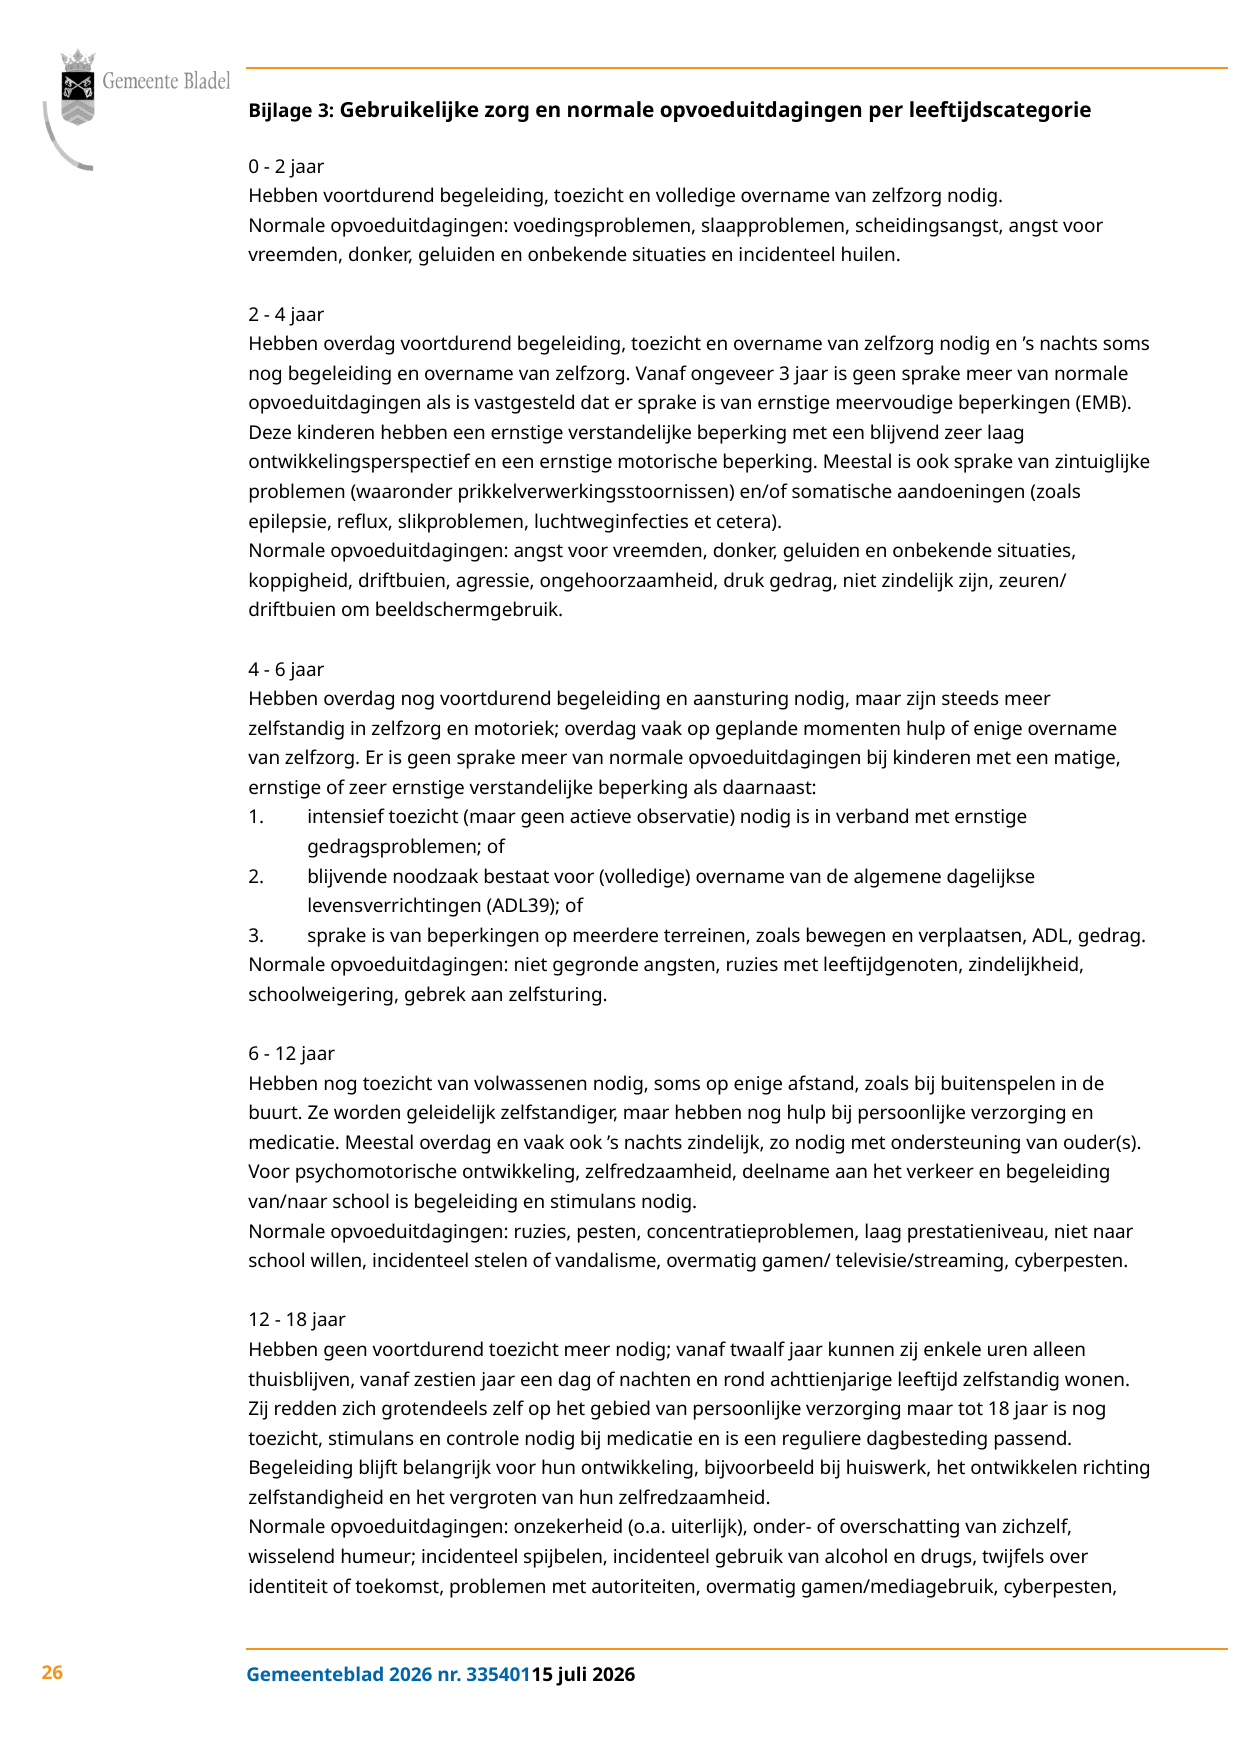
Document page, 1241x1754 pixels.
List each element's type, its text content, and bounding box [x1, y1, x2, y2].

text Hebben overdag nog voortdurend begeleiding en aansturing nodig, maar zijn steeds meer zelfstandig in zelfzorg en motoriek; overdag vaak op geplande momenten hulp of enige overname van zelfzorg. Er is geen sprake meer van normale opvoeduitdagingen bij kinderen met een matige, ernstige of zeer ernstige verstandelijke beperking als daarnaast: [248, 685, 1152, 800]
text 6 - 12 jaar [248, 1040, 1152, 1066]
text Hebben nog toezicht van volwassenen nodig, soms op enige afstand, zoals bij buitenspelen in de buurt. Ze worden geleidelijk zelfstandiger, maar hebben nog hulp bij persoonlijke verzorging en medicatie. Meestal overdag en vaak ook ’s nachts zindelijk, zo nodig met ondersteuning van ouder(s). Voor psychomotorische ontwikkeling, zelfredzaamheid, deelname aan het verkeer en begeleiding van/naar school is begeleiding en stimulans nodig. [248, 1070, 1152, 1214]
text Normale opvoeduitdagingen: voedingsproblemen, slaapproblemen, scheidingsangst, angst voor vreemden, donker, geluiden en onbekende situaties en incidenteel huilen. [248, 212, 1152, 267]
text Hebben overdag voortdurend begeleiding, toezicht en overname van zelfzorg nodig en ’s nachts soms nog begeleiding en overname van zelfzorg. Vanaf ongeveer 3 jaar is geen sprake meer van normale opvoeduitdagingen als is vastgesteld dat er sprake is van ernstige meervoudige beperkingen (EMB). Deze kinderen hebben een ernstige verstandelijke beperking met een blijvend zeer laag ontwikkelingsperspectief en een ernstige motorische beperking. Meestal is ook sprake van zintuiglijke problemen (waaronder prikkelverwerkingsstoornissen) en/of somatische aandoeningen (zoals epilepsie, reflux, slikproblemen, luchtweginfecties et cetera). [248, 330, 1152, 534]
picture [41, 47, 231, 172]
text 4 - 6 jaar [248, 656, 1152, 682]
text Hebben voortdurend begeleiding, toezicht en volledige overname van zelfzorg nodig. [248, 182, 1152, 208]
text Normale opvoeduitdagingen: ruzies, pesten, concentratieproblemen, laag prestatieniveau, niet naar school willen, incidenteel stelen of vandalisme, overmatig gamen/ televisie/streaming, cyberpesten. [248, 1218, 1152, 1273]
text Normale opvoeduitdagingen: niet gegronde angsten, ruzies met leeftijdgenoten, zindelijkheid, schoolweigering, gebrek aan zelfsturing. [248, 952, 1152, 1007]
text Hebben geen voortdurend toezicht meer nodig; vanaf twaalf jaar kunnen zij enkele uren alleen thuisblijven, vanaf zestien jaar een dag of nachten en rond achttienjarige leeftijd zelfstandig wonen. Zij redden zich grotendeels zelf op het gebied van persoonlijke verzorging maar tot 18 jaar is nog toezicht, stimulans en controle nodig bij medicatie en is een reguliere dagbesteding passend. Begeleiding blijft belangrijk voor hun ontwikkeling, bijvoorbeeld bij huiswerk, het ontwikkelen richting zelfstandigheid en het vergroten van hun zelfredzaamheid. [248, 1336, 1152, 1510]
text Bijlage 3: Gebruikelijke zorg en normale opvoeduitdagingen per leeftijdscategorie [248, 95, 1152, 123]
text 2 - 4 jaar [248, 301, 1152, 327]
text 12 - 18 jaar [248, 1307, 1152, 1332]
text Normale opvoeduitdagingen: angst voor vreemden, donker, geluiden en onbekende situaties, koppigheid, driftbuien, agressie, ongehoorzaamheid, druk gedrag, niet zindelijk zijn, zeuren/ driftbuien om beeldschermgebruik. [248, 537, 1152, 622]
text Normale opvoeduitdagingen: onzekerheid (o.a. uiterlijk), onder- of overschatting van zichzelf, wisselend humeur; incidenteel spijbelen, incidenteel gebruik van alcohol en drugs, twijfels over identiteit of toekomst, problemen met autoriteiten, overmatig gamen/mediagebruik, cyberpesten, [248, 1514, 1152, 1599]
list intensief toezicht (maar geen actieve observatie) nodig is in verband met ernstige gedragsproblemen; of [248, 804, 1152, 859]
text 0 - 2 jaar [248, 153, 1152, 179]
list blijvende noodzaak bestaat voor (volledige) overname van de algemene dagelijkse levensverrichtingen (ADL39); of [248, 863, 1152, 918]
list sprake is van beperkingen op meerdere terreinen, zoals bewegen en verplaatsen, ADL, gedrag. [248, 922, 1152, 948]
